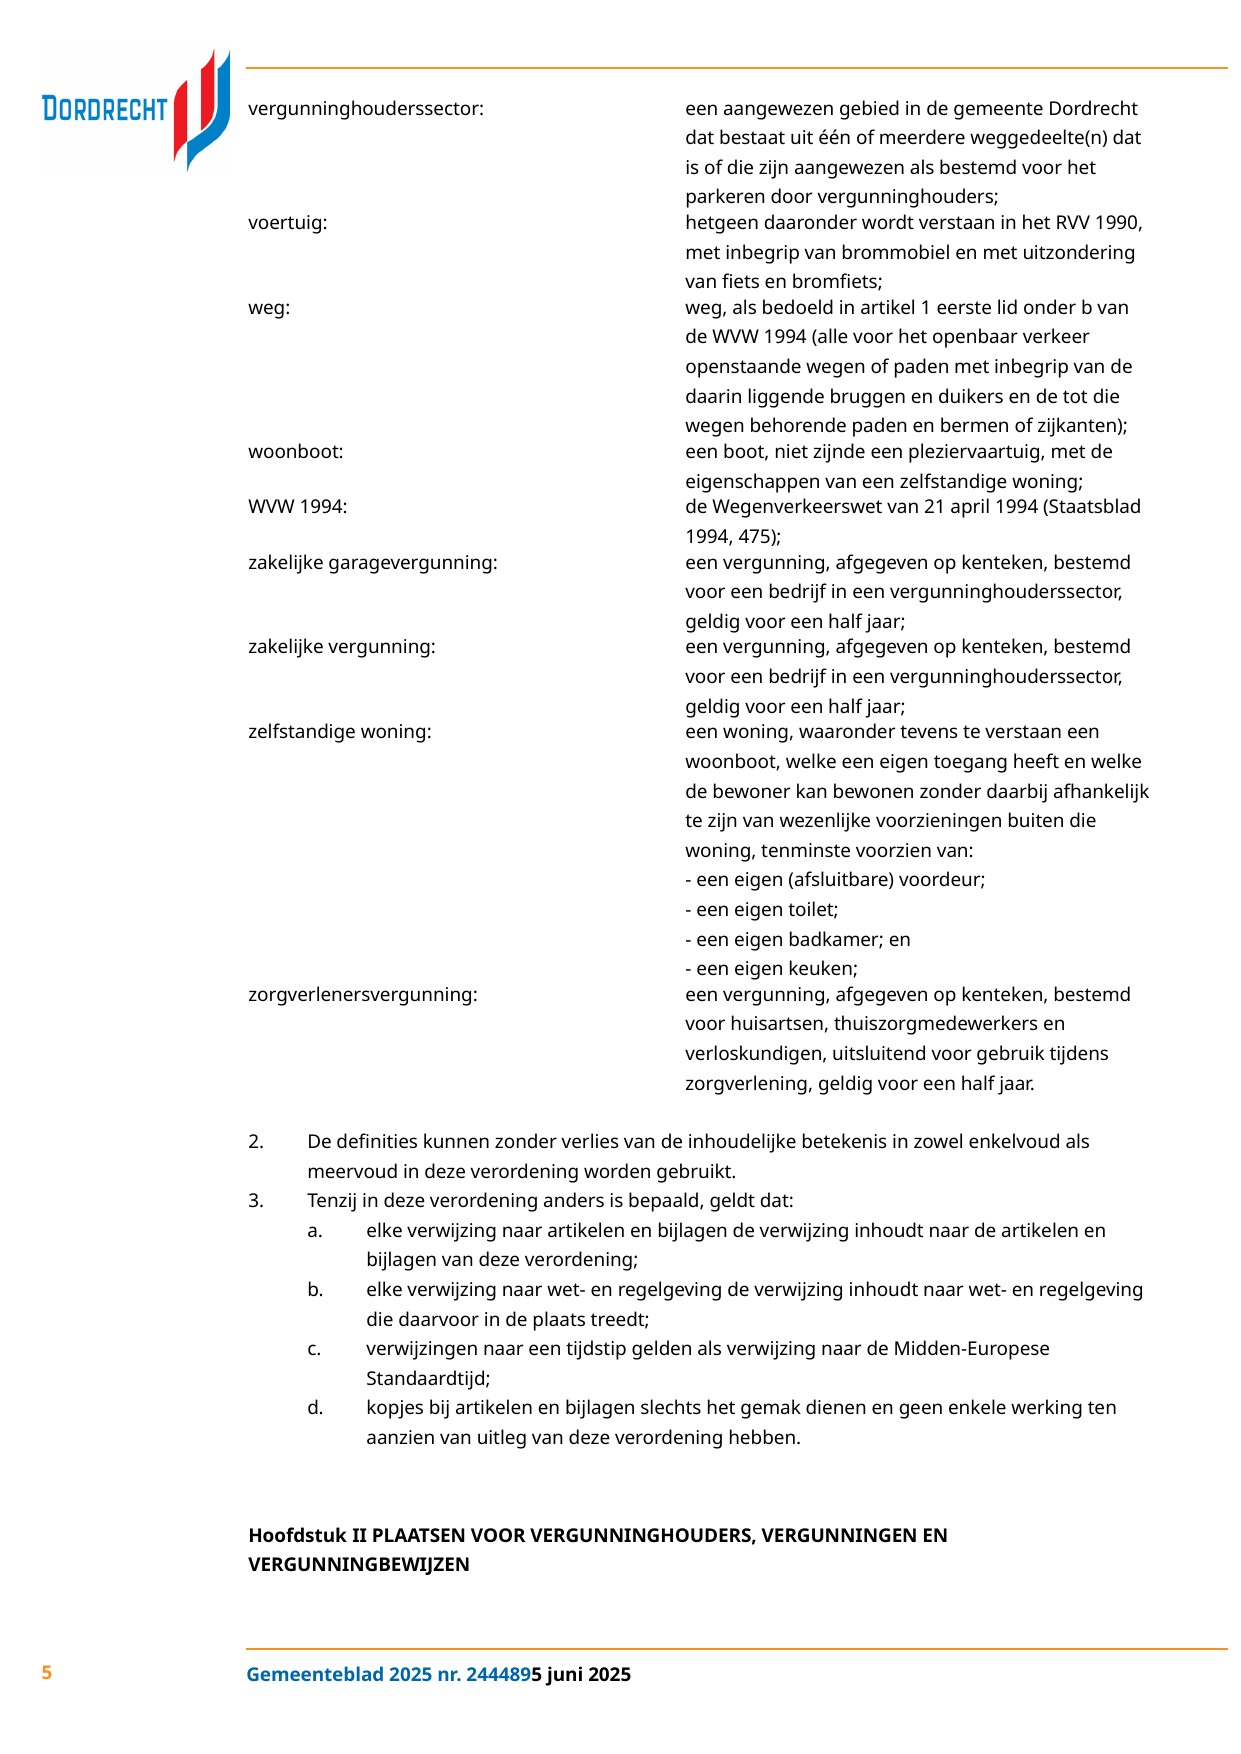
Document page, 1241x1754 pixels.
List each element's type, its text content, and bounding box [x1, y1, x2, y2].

table_cell hetgeen daaronder wordt verstaan in het RVV 1990, met inbegrip van brommobiel en met uitzondering van fiets en bromfiets; [685, 209, 1152, 294]
table_cell zorgverlenersvergunning: [248, 981, 685, 1096]
picture [41, 47, 231, 172]
table_cell zelfstandige woning: [248, 719, 685, 981]
table_cell woonboot: [248, 438, 685, 493]
table_cell WVW 1994: [248, 494, 685, 549]
table_cell voertuig: [248, 209, 685, 294]
list elke verwijzing naar wet- en regelgeving de verwijzing inhoudt naar wet- en regelgeving die daarvoor in de plaats treedt; [307, 1276, 1152, 1332]
list verwijzingen naar een tijdstip gelden als verwijzing naar de Midden-Europese Standaardtijd; [307, 1335, 1152, 1391]
list kopjes bij artikelen en bijlagen slechts het gemak dienen en geen enkele werking ten aanzien van uitleg van deze verordening hebben. [307, 1394, 1152, 1450]
table_cell een aangewezen gebied in de gemeente Dordrecht dat bestaat uit één of meerdere weggedeelte(n) dat is of die zijn aangewezen als bestemd voor het parkeren door vergunninghouders; [685, 95, 1152, 209]
list Tenzij in deze verordening anders is bepaald, geldt dat: [248, 1187, 1152, 1213]
table_cell een woning, waaronder tevens te verstaan een woonboot, welke een eigen toegang heeft en welke de bewoner kan bewonen zonder daarbij afhankelijk te zijn van wezenlijke voorzieningen buiten die woning, tenminste voorzien van: - een eigen (afsluitbare) voordeur; - een eigen toilet; - een eigen badkamer; en - een eigen keuken; [685, 719, 1152, 981]
table_cell een boot, niet zijnde een pleziervaartuig, met de eigenschappen van een zelfstandige woning; [685, 438, 1152, 493]
table_cell zakelijke vergunning: [248, 634, 685, 719]
table_cell een vergunning, afgegeven op kenteken, bestemd voor huisartsen, thuiszorgmedewerkers en verloskundigen, uitsluitend voor gebruik tijdens zorgverlening, geldig voor een half jaar. [685, 981, 1152, 1096]
list De definities kunnen zonder verlies van de inhoudelijke betekenis in zowel enkelvoud als meervoud in deze verordening worden gebruikt. [248, 1128, 1152, 1184]
table_cell vergunninghouderssector: [248, 95, 685, 209]
table_cell zakelijke garagevergunning: [248, 549, 685, 634]
table_cell weg, als bedoeld in artikel 1 eerste lid onder b van de WVW 1994 (alle voor het openbaar verkeer openstaande wegen of paden met inbegrip van de daarin liggende bruggen en duikers en de tot die wegen behorende paden en bermen of zijkanten); [685, 294, 1152, 438]
table_cell een vergunning, afgegeven op kenteken, bestemd voor een bedrijf in een vergunninghouderssector, geldig voor een half jaar; [685, 549, 1152, 634]
table_cell weg: [248, 294, 685, 438]
table_cell de Wegenverkeerswet van 21 april 1994 (Staatsblad 1994, 475); [685, 494, 1152, 549]
list elke verwijzing naar artikelen en bijlagen de verwijzing inhoudt naar de artikelen en bijlagen van deze verordening; [307, 1217, 1152, 1272]
table_cell een vergunning, afgegeven op kenteken, bestemd voor een bedrijf in een vergunninghouderssector, geldig voor een half jaar; [685, 634, 1152, 719]
text Hoofdstuk II PLAATSEN VOOR VERGUNNINGHOUDERS, VERGUNNINGEN EN VERGUNNINGBEWIJZEN [248, 1520, 1152, 1577]
